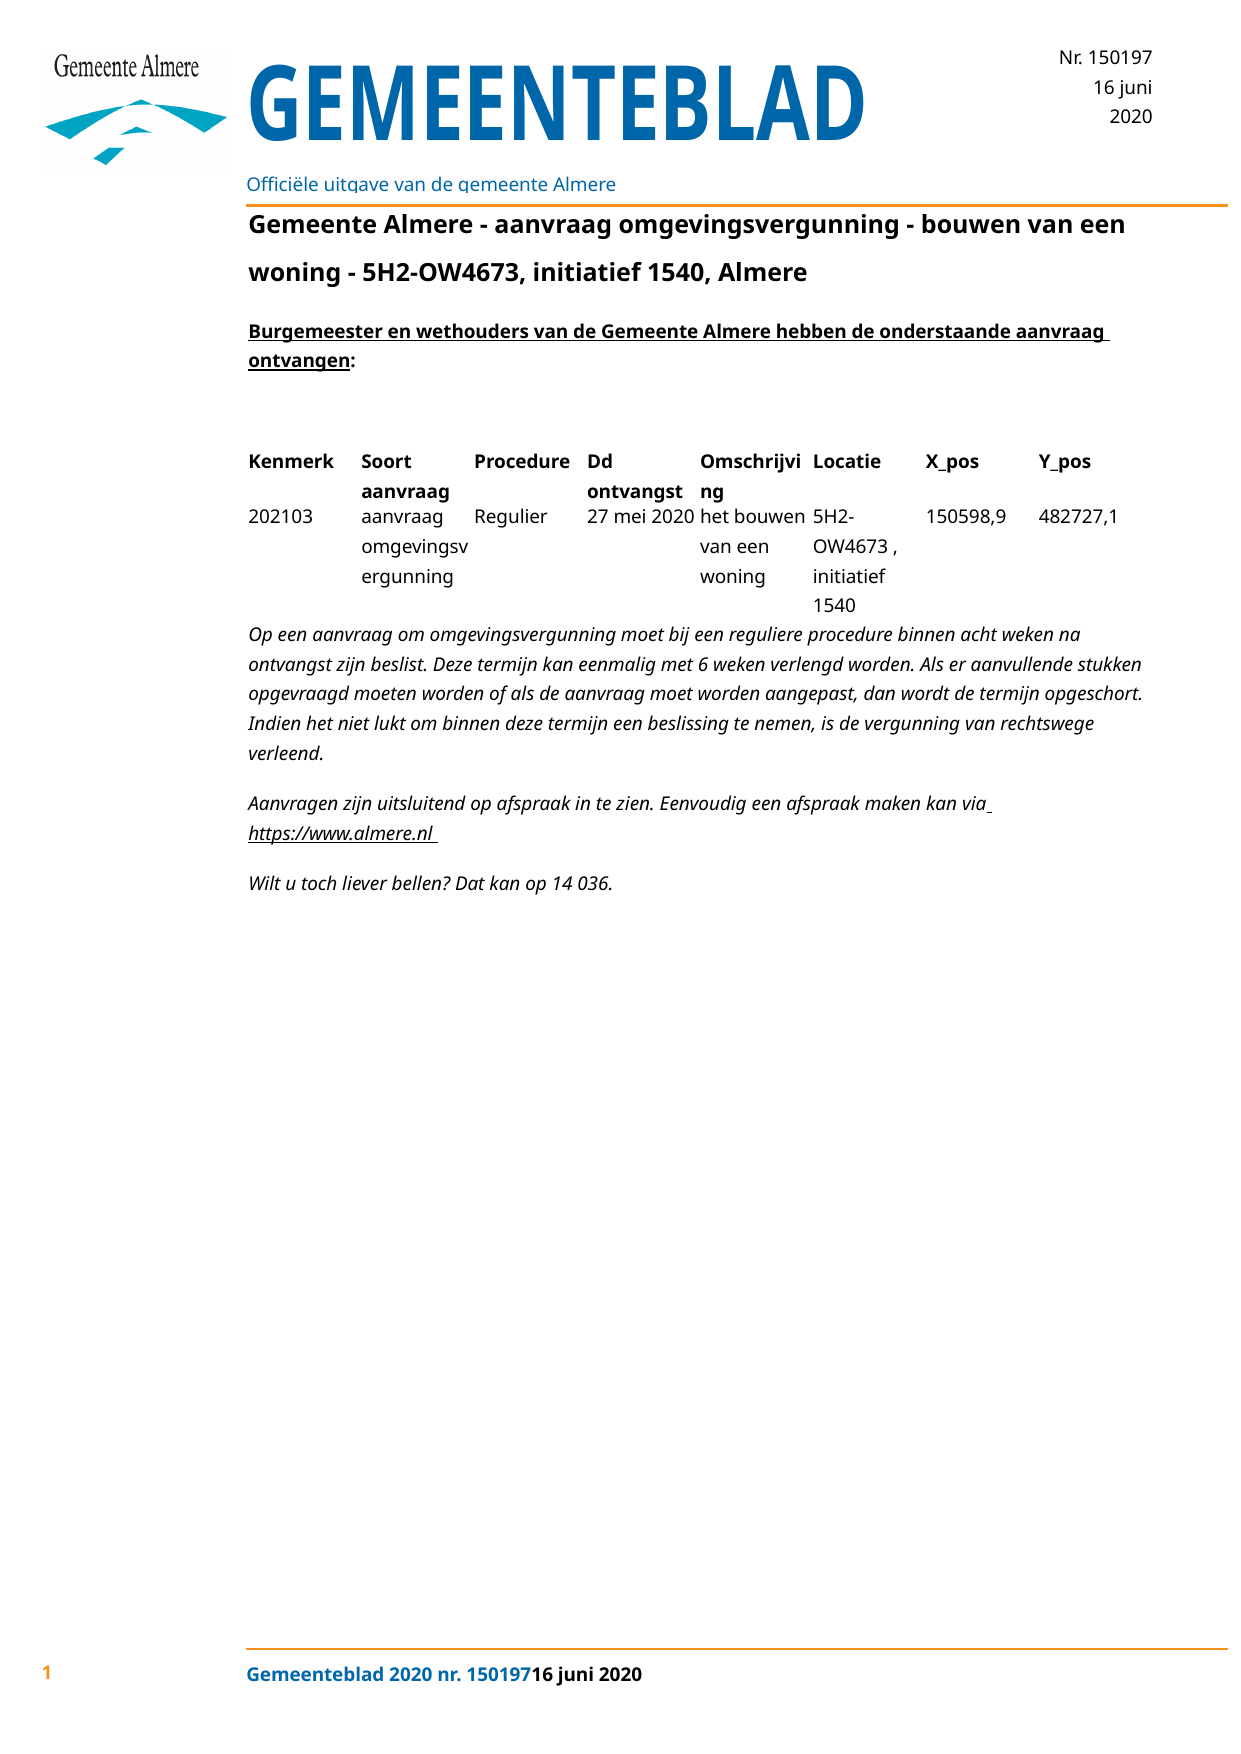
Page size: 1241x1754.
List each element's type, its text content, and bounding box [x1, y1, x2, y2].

table_cell aanvraag omgevingsvergunning [361, 504, 474, 618]
picture [41, 47, 231, 172]
table_header Locatie [813, 449, 926, 504]
table_cell het bouwen van een woning [700, 504, 813, 618]
text Op een aanvraag om omgevingsvergunning moet bij een reguliere procedure binnen acht weken na ontvangst zijn beslist. Deze termijn kan eenmalig met 6 weken verlengd worden. Als er aanvullende stukken opgevraagd moeten worden of als de aanvraag moet worden aangepast, dan wordt de termijn opgeschort. Indien het niet lukt om binnen deze termijn een beslissing te nemen, is de vergunning van rechtswege verleend. [248, 621, 1152, 766]
table_header X_pos [926, 449, 1038, 504]
table_cell Regulier [474, 504, 587, 618]
text Wilt u toch liever bellen? Dat kan op 14 036. [248, 870, 1152, 896]
text Burgemeester en wethouders van de Gemeente Almere hebben de onderstaande aanvraag ontvangen: [248, 318, 1152, 373]
table_cell 482727,1 [1039, 504, 1152, 618]
table_header Y_pos [1039, 449, 1152, 504]
table_header Procedure [474, 449, 587, 504]
text Gemeente Almere - aanvraag omgevingsvergunning - bouwen van een woning - 5H2-OW4673, initiatief 1540, Almere [248, 207, 1152, 288]
table_cell 202103 [248, 504, 361, 618]
table_cell 27 mei 2020 [587, 504, 700, 618]
table_header Dd ontvangst [587, 449, 700, 504]
text Aanvragen zijn uitsluitend op afspraak in te zien. Eenvoudig een afspraak maken kan via https://www.almere.nl [248, 790, 1152, 846]
table_cell 5H2-OW4673 , initiatief 1540 [813, 504, 926, 618]
table_header Soort aanvraag [361, 449, 474, 504]
table_cell 150598,9 [926, 504, 1038, 618]
table_header Omschrijving [700, 449, 813, 504]
table_header Kenmerk [248, 449, 361, 504]
